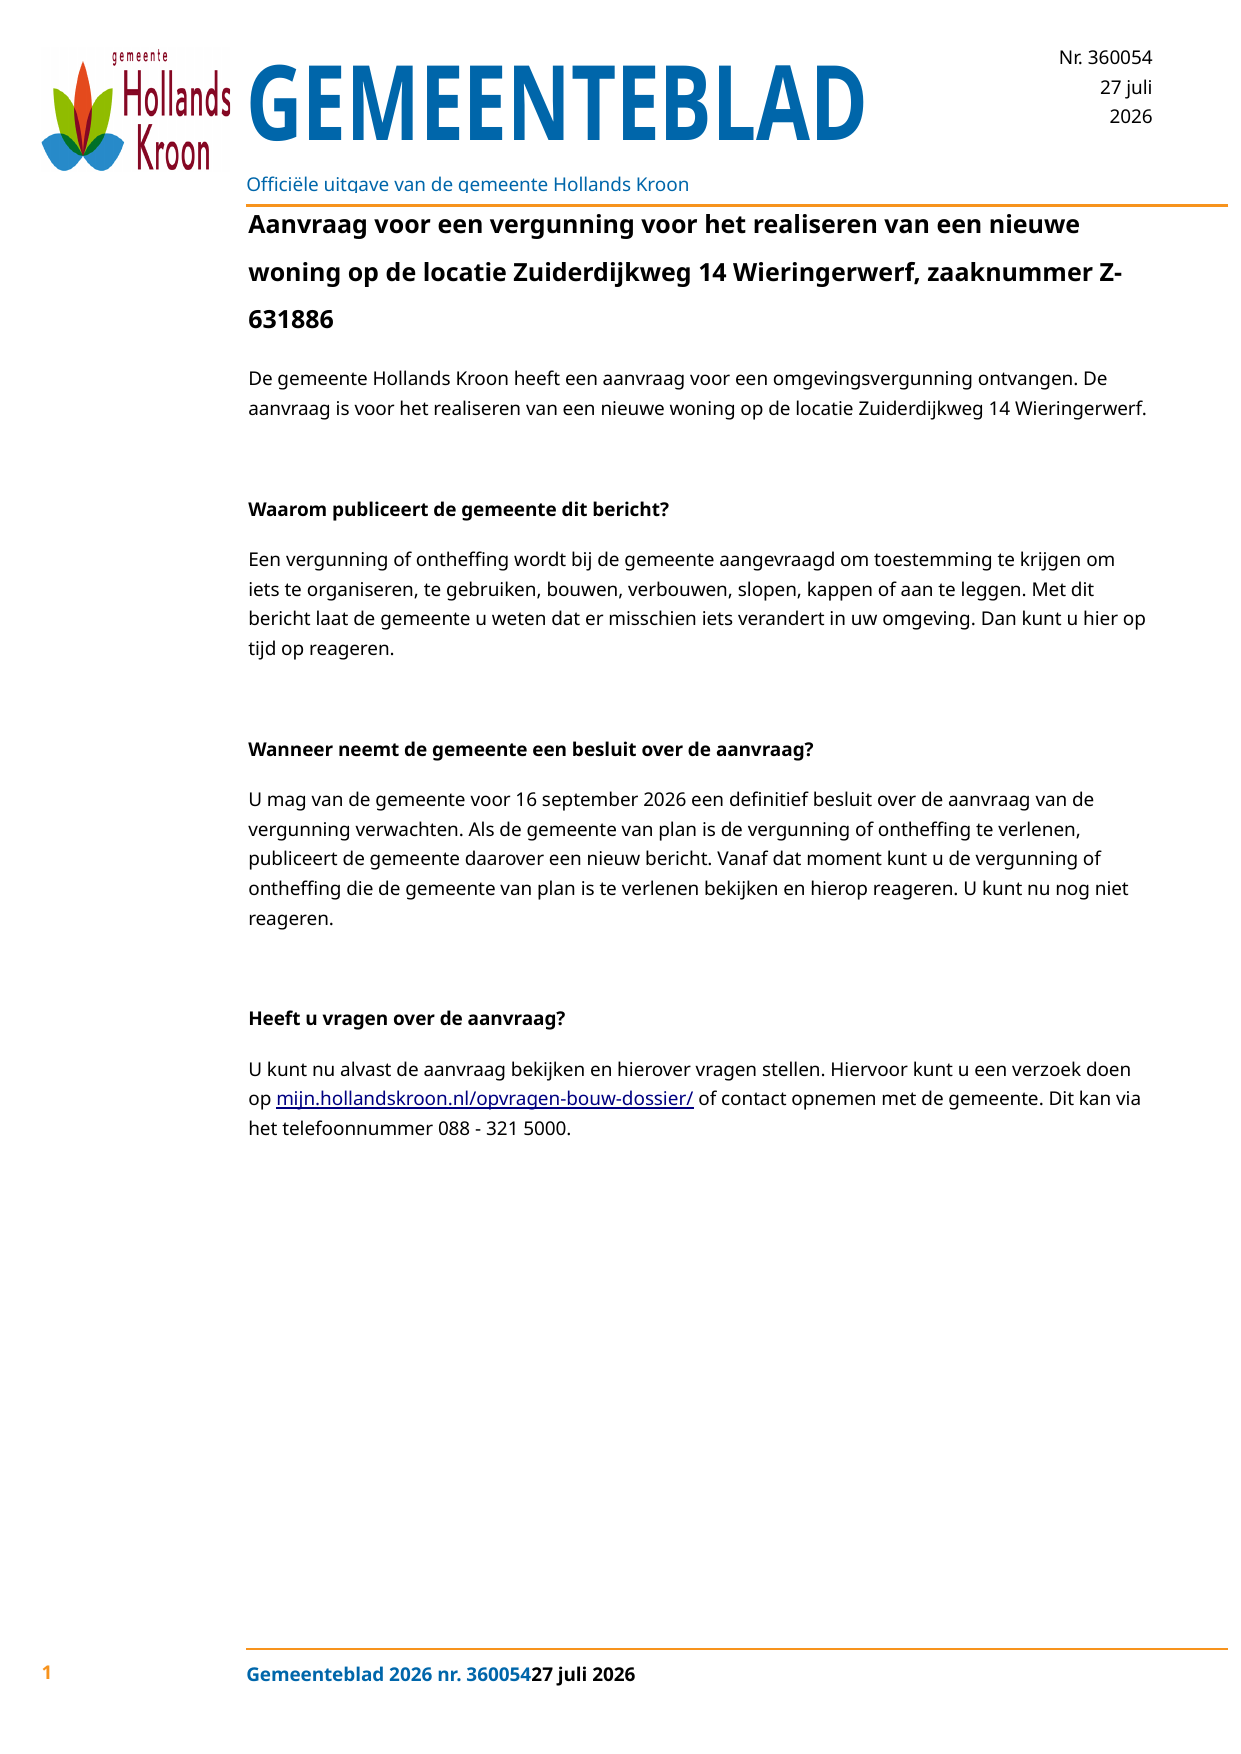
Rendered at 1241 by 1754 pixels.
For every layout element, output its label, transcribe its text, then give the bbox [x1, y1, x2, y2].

text U mag van de gemeente voor 16 september 2026 een definitief besluit over de aanvraag van de vergunning verwachten. Als de gemeente van plan is de vergunning of ontheffing te verlenen, publiceert de gemeente daarover een nieuw bericht. Vanaf dat moment kunt u de vergunning of ontheffing die de gemeente van plan is te verlenen bekijken en hierop reageren. U kunt nu nog niet reageren. [248, 786, 1152, 930]
picture [41, 47, 231, 172]
text Een vergunning of ontheffing wordt bij de gemeente aangevraagd om toestemming te krijgen om iets te organiseren, te gebruiken, bouwen, verbouwen, slopen, kappen of aan te leggen. Met dit bericht laat de gemeente u weten dat er misschien iets verandert in uw omgeving. Dan kunt u hier op tijd op reageren. [248, 546, 1152, 661]
text De gemeente Hollands Kroon heeft een aanvraag voor een omgevingsvergunning ontvangen. De aanvraag is voor het realiseren van een nieuwe woning op de locatie Zuiderdijkweg 14 Wieringerwerf. [248, 366, 1152, 421]
text Aanvraag voor een vergunning voor het realiseren van een nieuwe woning op de locatie Zuiderdijkweg 14 Wieringerwerf, zaaknummer Z-631886 [248, 207, 1152, 336]
text Heeft u vragen over de aanvraag? [248, 1006, 1152, 1031]
text Wanneer neemt de gemeente een besluit over de aanvraag? [248, 736, 1152, 762]
text Waarom publiceert de gemeente dit bericht? [248, 496, 1152, 522]
text U kunt nu alvast de aanvraag bekijken en hierover vragen stellen. Hiervoor kunt u een verzoek doen op mijn.hollandskroon.nl/opvragen-bouw-dossier/ of contact opnemen met de gemeente. Dit kan via het telefoonnummer 088 - 321 5000. [248, 1056, 1152, 1141]
